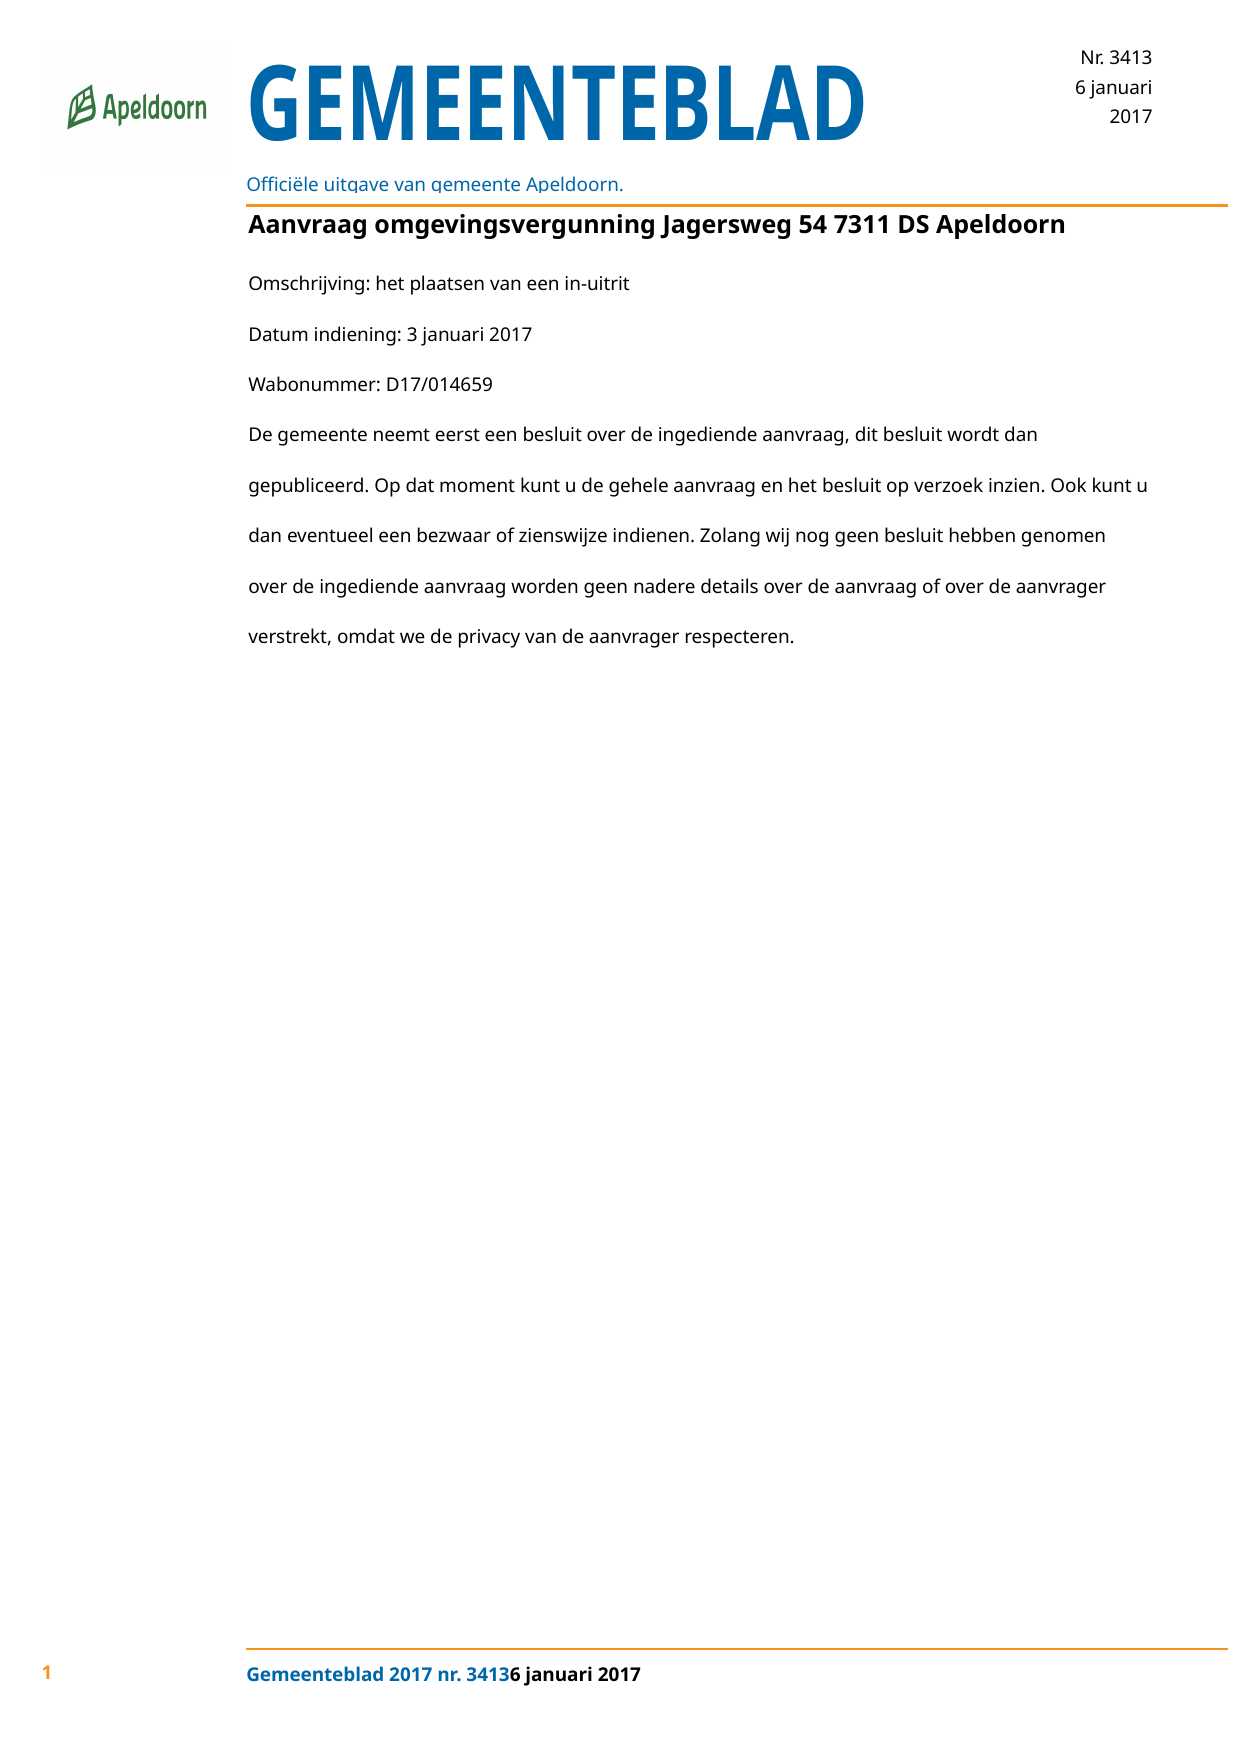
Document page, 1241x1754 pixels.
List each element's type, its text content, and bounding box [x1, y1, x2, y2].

text verstrekt, omdat we de privacy van de aanvrager respecteren. [248, 623, 1152, 649]
text Aanvraag omgevingsvergunning Jagersweg 54 7311 DS Apeldoorn [248, 207, 1152, 241]
text over de ingediende aanvraag worden geen nadere details over de aanvraag of over de aanvrager [248, 573, 1152, 598]
picture [41, 47, 231, 172]
text Datum indiening: 3 januari 2017 [248, 321, 1152, 346]
text Wabonummer: D17/014659 [248, 371, 1152, 397]
text gepubliceerd. Op dat moment kunt u de gehele aanvraag en het besluit op verzoek inzien. Ook kunt u [248, 472, 1152, 498]
text dan eventueel een bezwaar of zienswijze indienen. Zolang wij nog geen besluit hebben genomen [248, 522, 1152, 548]
text De gemeente neemt eerst een besluit over de ingediende aanvraag, dit besluit wordt dan [248, 422, 1152, 447]
text Omschrijving: het plaatsen van een in-uitrit [248, 270, 1152, 296]
